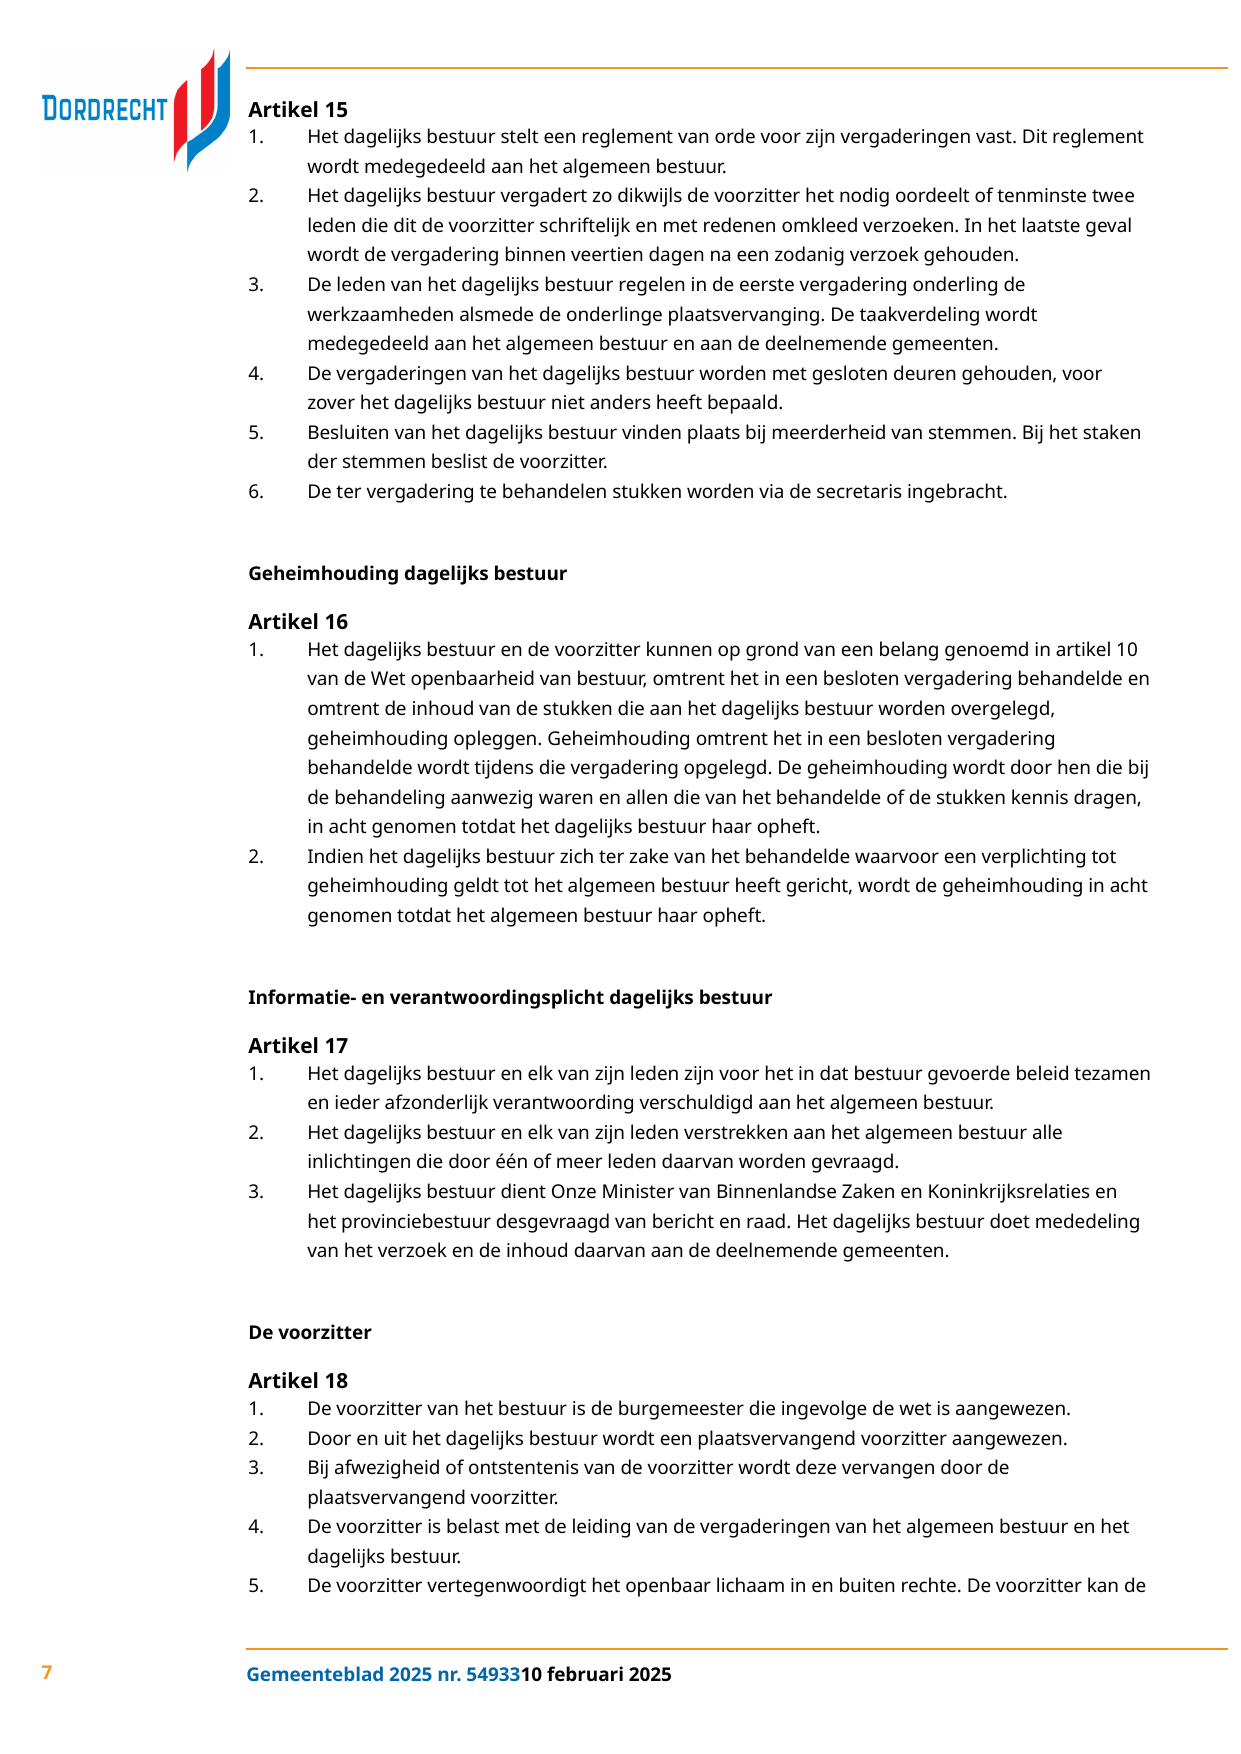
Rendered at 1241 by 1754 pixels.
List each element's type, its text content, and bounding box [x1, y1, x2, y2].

text Informatie- en verantwoordingsplicht dagelijks bestuur [248, 982, 1152, 1011]
list De voorzitter is belast met de leiding van de vergaderingen van het algemeen bestuur en het dagelijks bestuur. [248, 1513, 1152, 1569]
list Het dagelijks bestuur en elk van zijn leden verstrekken aan het algemeen bestuur alle inlichtingen die door één of meer leden daarvan worden gevraagd. [248, 1119, 1152, 1174]
list Het dagelijks bestuur dient Onze Minister van Binnenlandse Zaken en Koninkrijksrelaties en het provinciebestuur desgevraagd van bericht en raad. Het dagelijks bestuur doet mededeling van het verzoek en de inhoud daarvan aan de deelnemende gemeenten. [248, 1178, 1152, 1263]
list Het dagelijks bestuur en elk van zijn leden zijn voor het in dat bestuur gevoerde beleid tezamen en ieder afzonderlijk verantwoording verschuldigd aan het algemeen bestuur. [248, 1060, 1152, 1115]
list De vergaderingen van het dagelijks bestuur worden met gesloten deuren gehouden, voor zover het dagelijks bestuur niet anders heeft bepaald. [248, 360, 1152, 415]
list De leden van het dagelijks bestuur regelen in de eerste vergadering onderling de werkzaamheden alsmede de onderlinge plaatsvervanging. De taakverdeling wordt medegedeeld aan het algemeen bestuur en aan de deelnemende gemeenten. [248, 271, 1152, 356]
list De ter vergadering te behandelen stukken worden via de secretaris ingebracht. [248, 478, 1152, 504]
list Het dagelijks bestuur vergadert zo dikwijls de voorzitter het nodig oordeelt of tenminste twee leden die dit de voorzitter schriftelijk en met redenen omkleed verzoeken. In het laatste geval wordt de vergadering binnen veertien dagen na een zodanig verzoek gehouden. [248, 182, 1152, 267]
text Artikel 17 [248, 1031, 1152, 1060]
list Indien het dagelijks bestuur zich ter zake van het behandelde waarvoor een verplichting tot geheimhouding geldt tot het algemeen bestuur heeft gericht, wordt de geheimhouding in acht genomen totdat het algemeen bestuur haar opheft. [248, 843, 1152, 928]
text Artikel 15 [248, 95, 1152, 123]
list De voorzitter van het bestuur is de burgemeester die ingevolge de wet is aangewezen. [248, 1395, 1152, 1421]
text Geheimhouding dagelijks bestuur [248, 558, 1152, 587]
text Artikel 18 [248, 1367, 1152, 1395]
picture [41, 47, 231, 172]
text Artikel 16 [248, 607, 1152, 636]
list Bij afwezigheid of ontstentenis van de voorzitter wordt deze vervangen door de plaatsvervangend voorzitter. [248, 1454, 1152, 1509]
list Besluiten van het dagelijks bestuur vinden plaats bij meerderheid van stemmen. Bij het staken der stemmen beslist de voorzitter. [248, 419, 1152, 474]
list Het dagelijks bestuur en de voorzitter kunnen op grond van een belang genoemd in artikel 10 van de Wet openbaarheid van bestuur, omtrent het in een besloten vergadering behandelde en omtrent de inhoud van de stukken die aan het dagelijks bestuur worden overgelegd, geheimhouding opleggen. Geheimhouding omtrent het in een besloten vergadering behandelde wordt tijdens die vergadering opgelegd. De geheimhouding wordt door hen die bij de behandeling aanwezig waren en allen die van het behandelde of de stukken kennis dragen, in acht genomen totdat het dagelijks bestuur haar opheft. [248, 636, 1152, 839]
text De voorzitter [248, 1317, 1152, 1346]
list Door en uit het dagelijks bestuur wordt een plaatsvervangend voorzitter aangewezen. [248, 1425, 1152, 1450]
list Het dagelijks bestuur stelt een reglement van orde voor zijn vergaderingen vast. Dit reglement wordt medegedeeld aan het algemeen bestuur. [248, 123, 1152, 178]
list De voorzitter vertegenwoordigt het openbaar lichaam in en buiten rechte. De voorzitter kan de [248, 1573, 1152, 1598]
